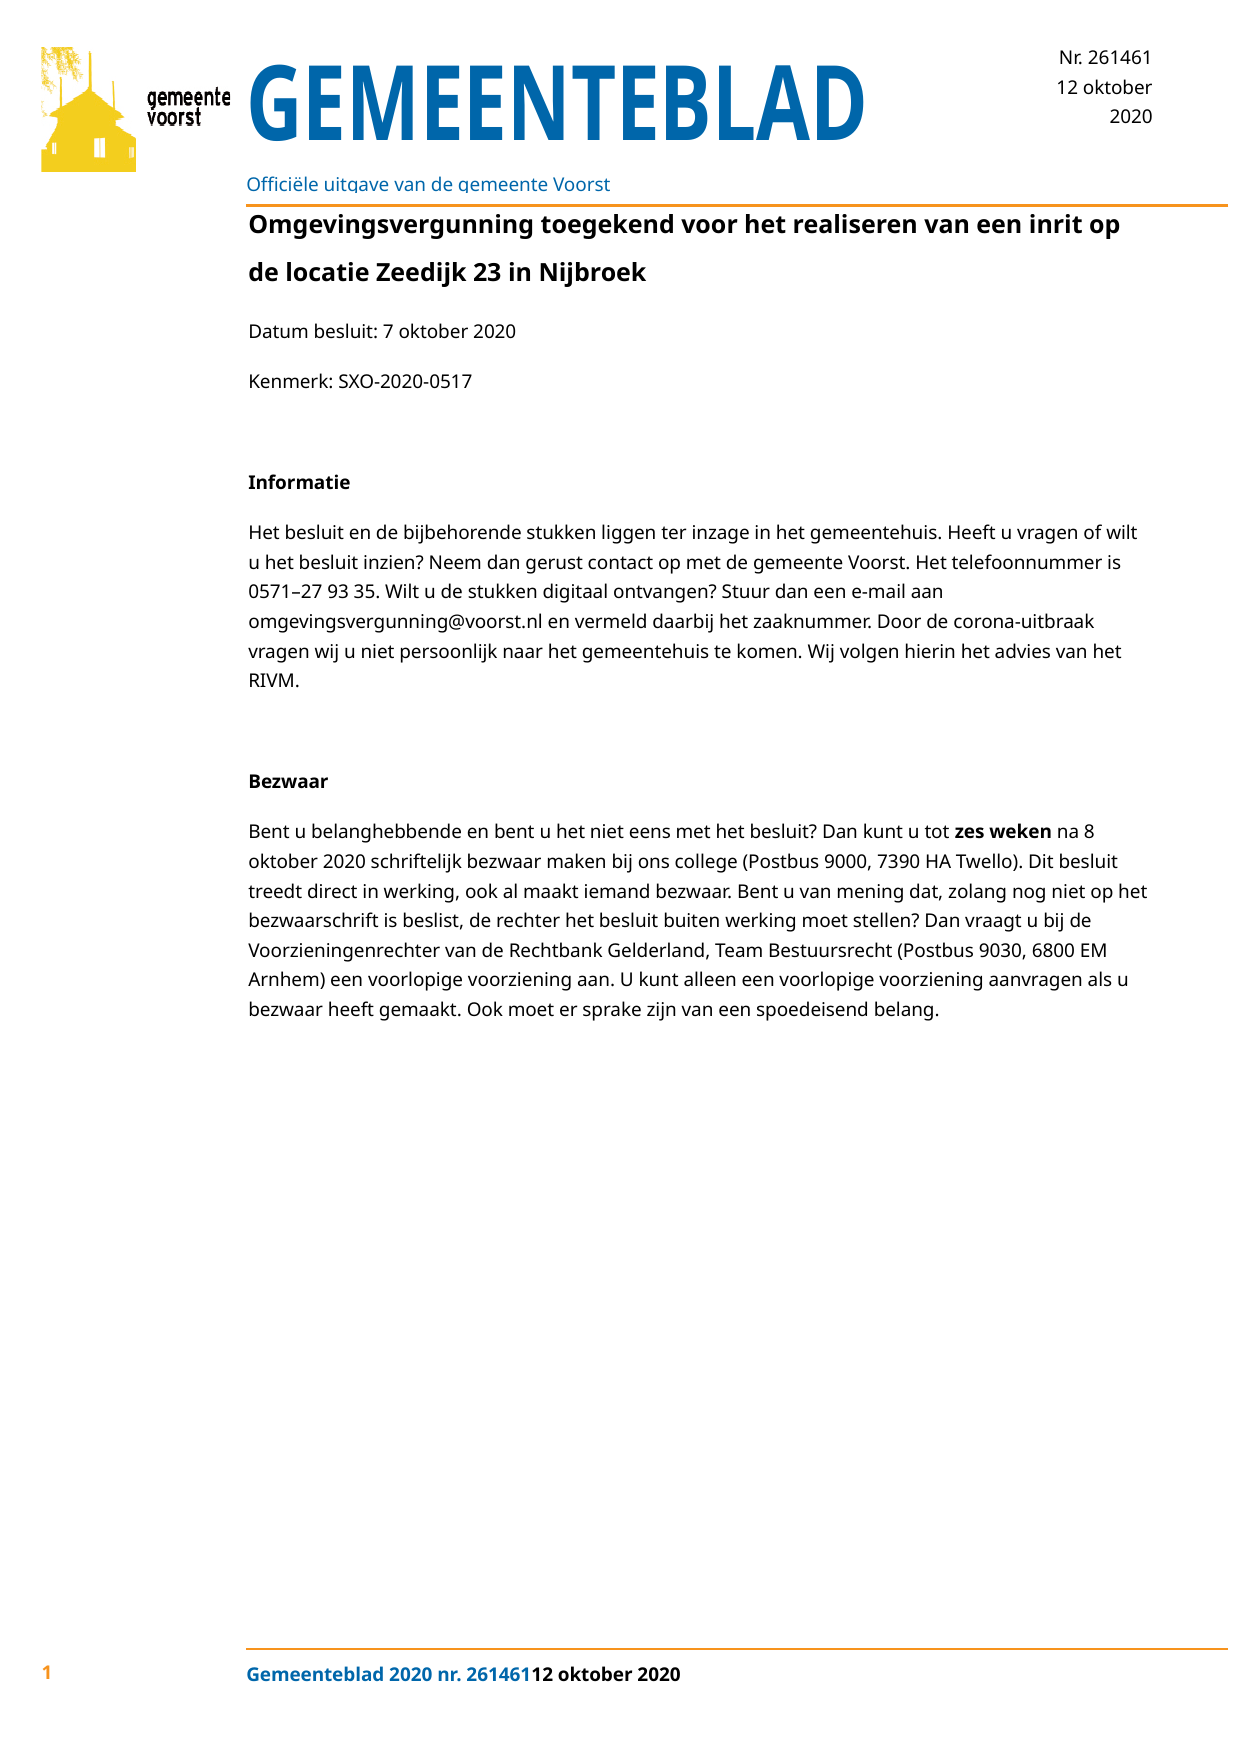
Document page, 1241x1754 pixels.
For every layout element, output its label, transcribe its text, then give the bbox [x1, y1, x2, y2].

picture [41, 47, 231, 172]
text Kenmerk: SXO-2020-0517 [248, 368, 1152, 394]
text Omgevingsvergunning toegekend voor het realiseren van een inrit op de locatie Zeedijk 23 in Nijbroek [248, 207, 1152, 288]
text Datum besluit: 7 oktober 2020 [248, 318, 1152, 344]
text Informatie [248, 469, 1152, 495]
text Bent u belanghebbende en bent u het niet eens met het besluit? Dan kunt u tot zes weken na 8 oktober 2020 schriftelijk bezwaar maken bij ons college (Postbus 9000, 7390 HA Twello). Dit besluit treedt direct in werking, ook al maakt iemand bezwaar. Bent u van mening dat, zolang nog niet op het bezwaarschrift is beslist, de rechter het besluit buiten werking moet stellen? Dan vraagt u bij de Voorzieningenrechter van de Rechtbank Gelderland, Team Bestuursrecht (Postbus 9030, 6800 EM Arnhem) een voorlopige voorziening aan. U kunt alleen een voorlopige voorziening aanvragen als u bezwaar heeft gemaakt. Ook moet er sprake zijn van een spoedeisend belang. [248, 819, 1152, 1022]
text Het besluit en de bijbehorende stukken liggen ter inzage in het gemeentehuis. Heeft u vragen of wilt u het besluit inzien? Neem dan gerust contact op met de gemeente Voorst. Het telefoonnummer is 0571–27 93 35. Wilt u de stukken digitaal ontvangen? Stuur dan een e-mail aan omgevingsvergunning@voorst.nl en vermeld daarbij het zaaknummer. Door de corona-uitbraak vragen wij u niet persoonlijk naar het gemeentehuis te komen. Wij volgen hierin het advies van het RIVM. [248, 519, 1152, 693]
text Bezwaar [248, 768, 1152, 794]
